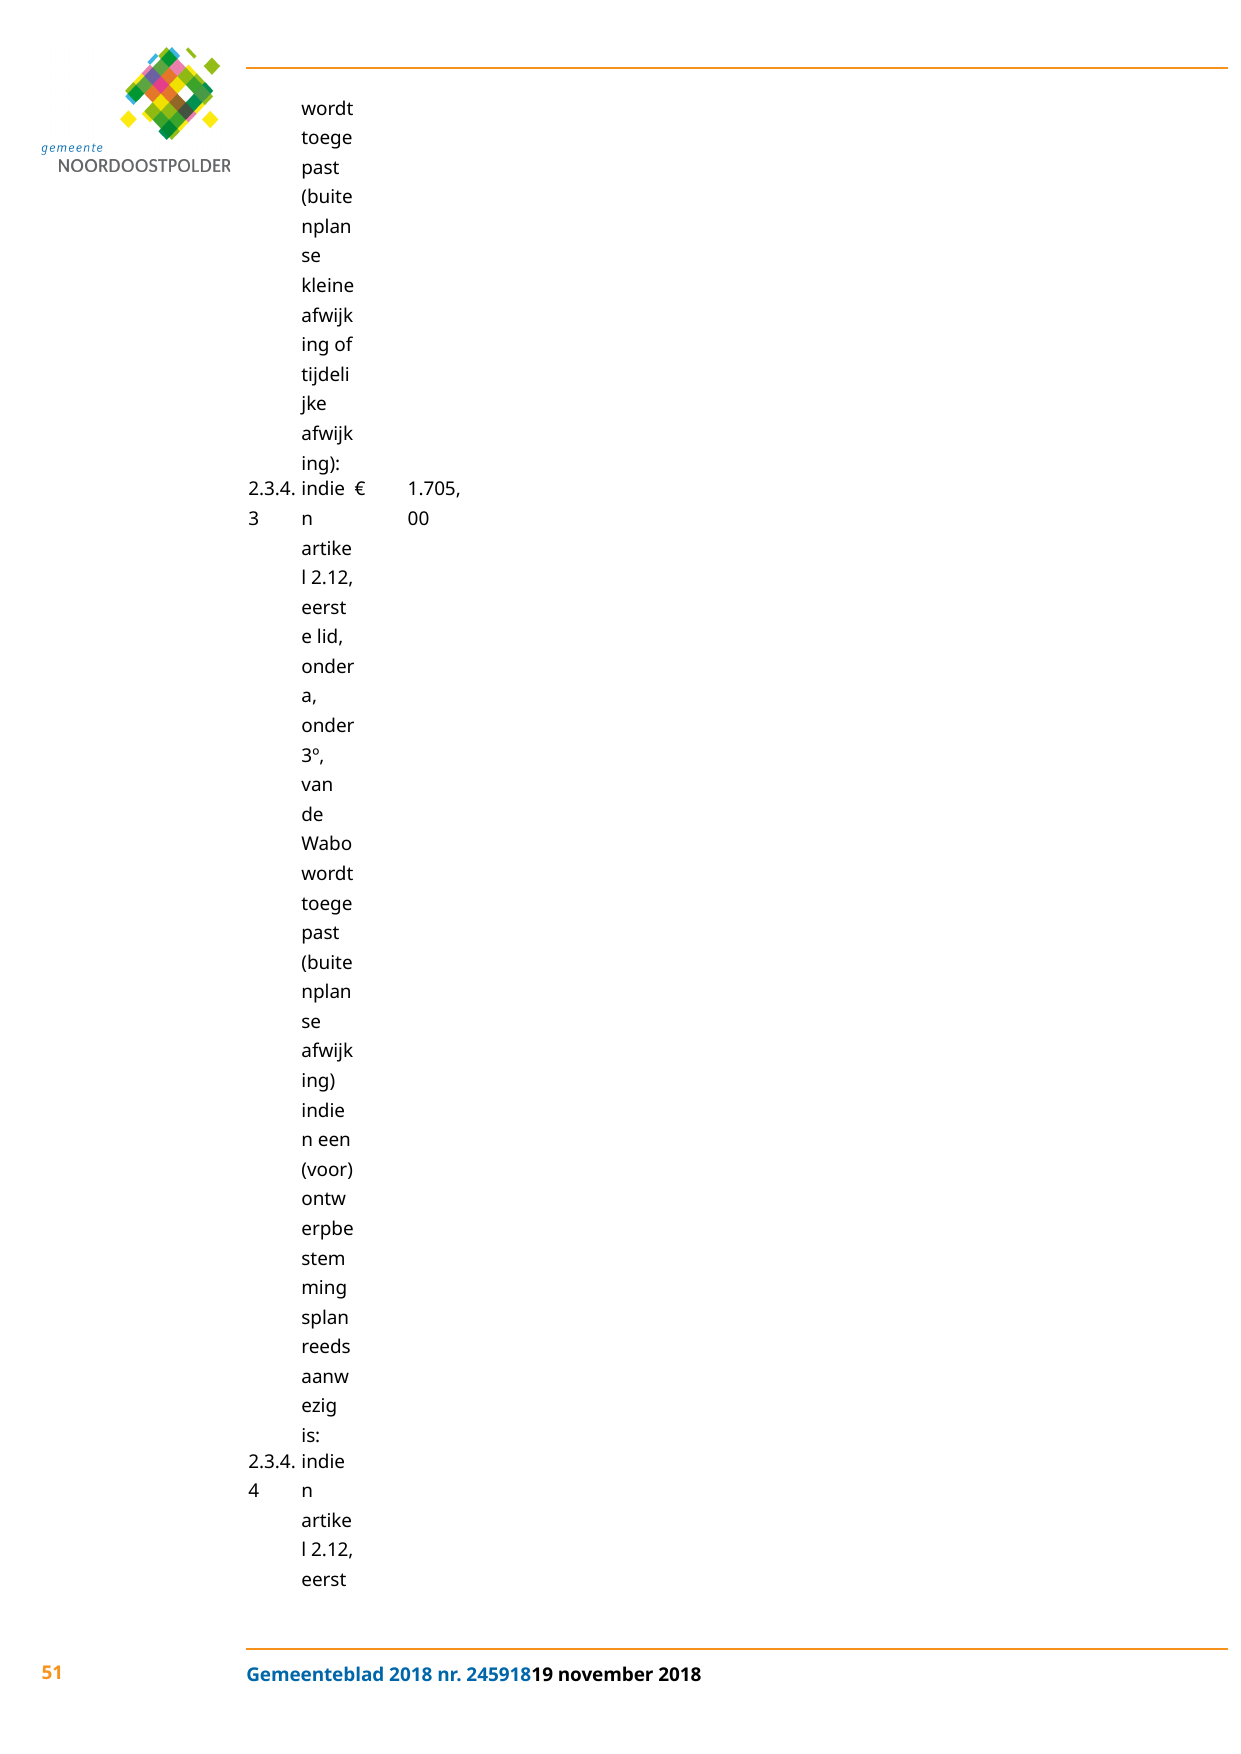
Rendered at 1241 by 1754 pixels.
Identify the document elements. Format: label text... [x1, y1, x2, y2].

table_cell indien artikel 2.12, eerst [301, 1448, 354, 1592]
table_cell [408, 1448, 461, 1592]
table_cell 1.705,00 [408, 476, 461, 1448]
table_cell wordt toegepast (buitenplanse kleine afwijking of tijdelijke afwijking): [301, 95, 354, 476]
table_cell [408, 95, 461, 476]
table_cell 2.3.4.4 [248, 1448, 301, 1592]
picture [41, 47, 231, 172]
table_cell [354, 95, 407, 476]
table_cell € [354, 476, 407, 1448]
table_cell indien artikel 2.12, eerste lid, onder a, onder 3º, van de Wabo wordt toegepast (buitenplanse afwijking) indien een (voor) ontwerpbestemmingsplan reeds aanwezig is: [301, 476, 354, 1448]
table_cell [354, 1448, 407, 1592]
table_cell 2.3.4.3 [248, 476, 301, 1448]
table_cell [248, 95, 301, 476]
